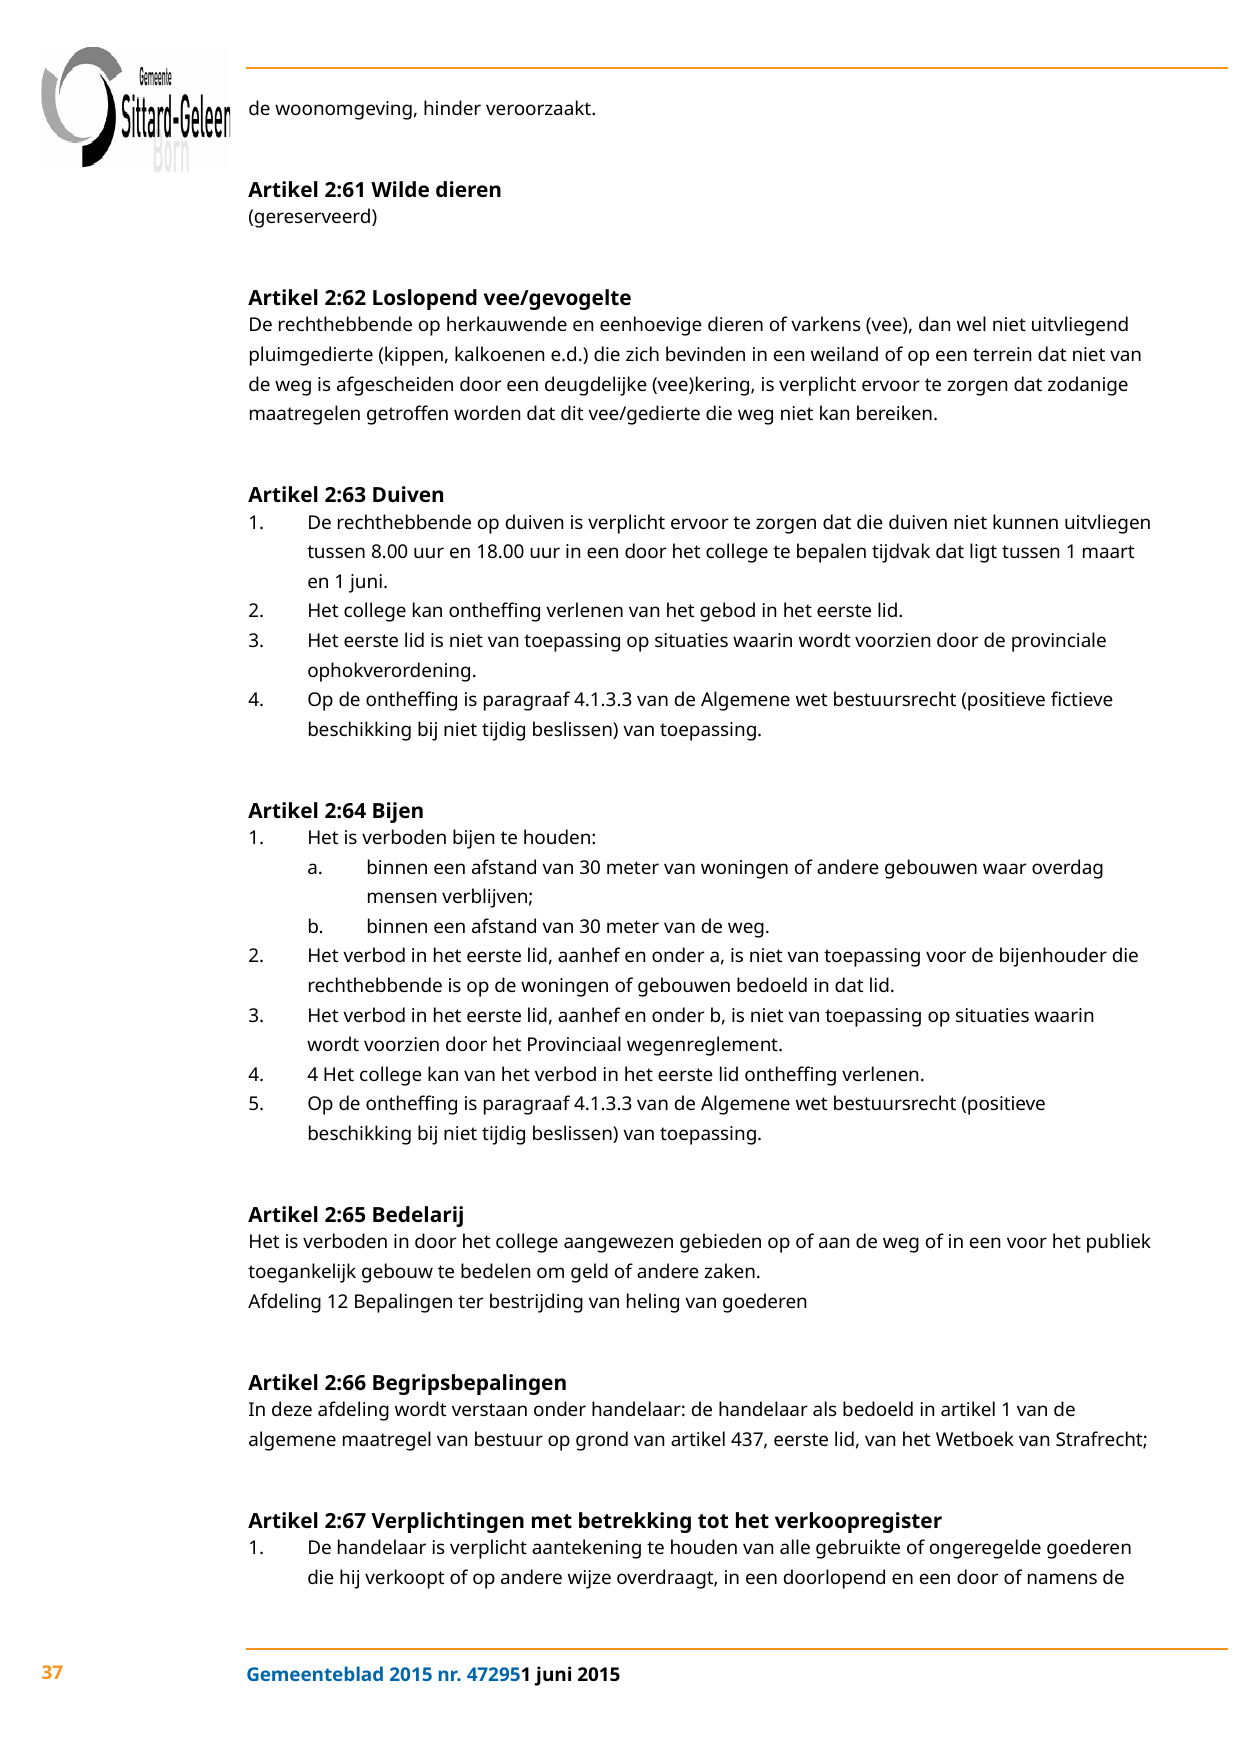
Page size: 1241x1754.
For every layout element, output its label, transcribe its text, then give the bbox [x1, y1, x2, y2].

text Afdeling 12 Bepalingen ter bestrijding van heling van goederen [248, 1288, 1152, 1313]
text De rechthebbende op herkauwende en eenhoevige dieren of varkens (vee), dan wel niet uitvliegend pluimgedierte (kippen, kalkoenen e.d.) die zich bevinden in een weiland of op een terrein dat niet van de weg is afgescheiden door een deugdelijke (vee)kering, is verplicht ervoor te zorgen dat zodanige maatregelen getroffen worden dat dit vee/gedierte die weg niet kan bereiken. [248, 312, 1152, 426]
list Het eerste lid is niet van toepassing op situaties waarin wordt voorzien door de provinciale ophokverordening. [248, 627, 1152, 682]
text Artikel 2:61 Wilde dieren [248, 175, 1152, 203]
text In deze afdeling wordt verstaan onder handelaar: de handelaar als bedoeld in artikel 1 van de algemene maatregel van bestuur op grond van artikel 437, eerste lid, van het Wetboek van Strafrecht; [248, 1396, 1152, 1452]
list Het is verboden bijen te houden: [248, 824, 1152, 850]
text Artikel 2:67 Verplichtingen met betrekking tot het verkoopregister [248, 1506, 1152, 1534]
list Op de ontheffing is paragraaf 4.1.3.3 van de Algemene wet bestuursrecht (positieve beschikking bij niet tijdig beslissen) van toepassing. [248, 1091, 1152, 1146]
text Artikel 2:64 Bijen [248, 796, 1152, 824]
text Artikel 2:66 Begripsbepalingen [248, 1368, 1152, 1396]
list Het verbod in het eerste lid, aanhef en onder b, is niet van toepassing op situaties waarin wordt voorzien door het Provinciaal wegenreglement. [248, 1002, 1152, 1057]
text Artikel 2:62 Loslopend vee/gevogelte [248, 283, 1152, 312]
list De rechthebbende op duiven is verplicht ervoor te zorgen dat die duiven niet kunnen uitvliegen tussen 8.00 uur en 18.00 uur in een door het college te bepalen tijdvak dat ligt tussen 1 maart en 1 juni. [248, 509, 1152, 594]
text (gereserveerd) [248, 203, 1152, 229]
list binnen een afstand van 30 meter van woningen of andere gebouwen waar overdag mensen verblijven; [307, 854, 1152, 909]
text de woonomgeving, hinder veroorzaakt. [248, 95, 1152, 121]
text Artikel 2:63 Duiven [248, 480, 1152, 509]
list De handelaar is verplicht aantekening te houden van alle gebruikte of ongeregelde goederen die hij verkoopt of op andere wijze overdraagt, in een doorlopend en een door of namens de [248, 1534, 1152, 1589]
text Artikel 2:65 Bedelarij [248, 1200, 1152, 1229]
list 4 Het college kan van het verbod in het eerste lid ontheffing verlenen. [248, 1061, 1152, 1087]
picture [41, 47, 231, 172]
list binnen een afstand van 30 meter van de weg. [307, 913, 1152, 939]
list Het college kan ontheffing verlenen van het gebod in het eerste lid. [248, 598, 1152, 623]
text Het is verboden in door het college aangewezen gebieden op of aan de weg of in een voor het publiek toegankelijk gebouw te bedelen om geld of andere zaken. [248, 1229, 1152, 1284]
list Het verbod in het eerste lid, aanhef en onder a, is niet van toepassing voor de bijenhouder die rechthebbende is op de woningen of gebouwen bedoeld in dat lid. [248, 943, 1152, 998]
list Op de ontheffing is paragraaf 4.1.3.3 van de Algemene wet bestuursrecht (positieve fictieve beschikking bij niet tijdig beslissen) van toepassing. [248, 686, 1152, 742]
